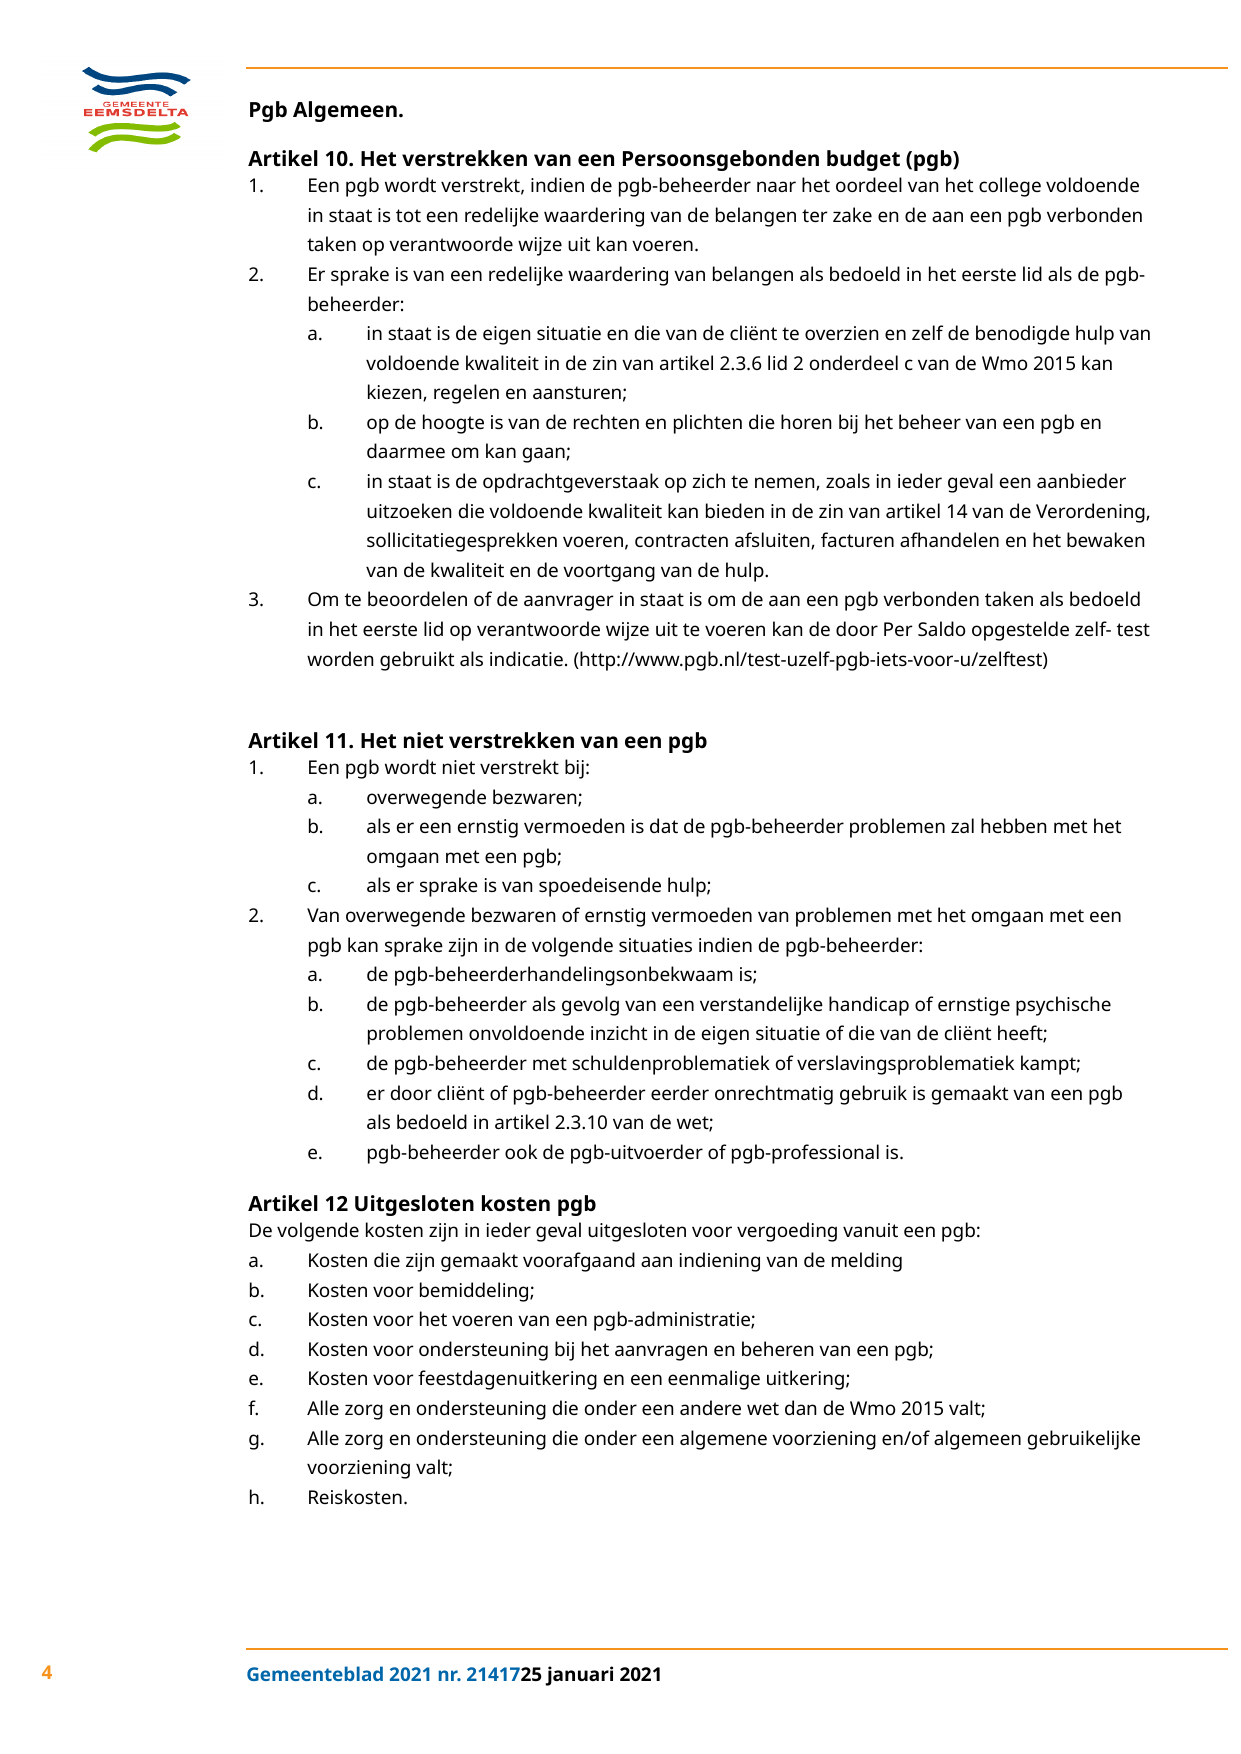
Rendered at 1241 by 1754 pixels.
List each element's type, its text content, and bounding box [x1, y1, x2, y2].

list Om te beoordelen of de aanvrager in staat is om de aan een pgb verbonden taken als bedoeld in het eerste lid op verantwoorde wijze uit te voeren kan de door Per Saldo opgestelde zelf- test worden gebruikt als indicatie. (http://www.pgb.nl/test-uzelf-pgb-iets-voor-u/zelftest) [248, 587, 1152, 672]
list Kosten voor ondersteuning bij het aanvragen en beheren van een pgb; [248, 1336, 1152, 1362]
list Een pgb wordt niet verstrekt bij: [248, 754, 1152, 780]
list er door cliënt of pgb-beheerder eerder onrechtmatig gebruik is gemaakt van een pgb als bedoeld in artikel 2.3.10 van de wet; [307, 1080, 1152, 1135]
list overwegende bezwaren; [307, 784, 1152, 809]
list op de hoogte is van de rechten en plichten die horen bij het beheer van een pgb en daarmee om kan gaan; [307, 409, 1152, 464]
text De volgende kosten zijn in ieder geval uitgesloten voor vergoeding vanuit een pgb: [248, 1218, 1152, 1243]
list Van overwegende bezwaren of ernstig vermoeden van problemen met het omgaan met een pgb kan sprake zijn in de volgende situaties indien de pgb-beheerder: [248, 902, 1152, 957]
list de pgb-beheerder met schuldenproblematiek of verslavingsproblematiek kampt; [307, 1050, 1152, 1076]
text Artikel 10. Het verstrekken van een Persoonsgebonden budget (pgb) [248, 144, 1152, 172]
list Een pgb wordt verstrekt, indien de pgb-beheerder naar het oordeel van het college voldoende in staat is tot een redelijke waardering van de belangen ter zake en de aan een pgb verbonden taken op verantwoorde wijze uit kan voeren. [248, 172, 1152, 257]
list de pgb-beheerder als gevolg van een verstandelijke handicap of ernstige psychische problemen onvoldoende inzicht in de eigen situatie of die van de cliënt heeft; [307, 991, 1152, 1046]
picture [41, 47, 231, 172]
list de pgb-beheerderhandelingsonbekwaam is; [307, 961, 1152, 987]
list Er sprake is van een redelijke waardering van belangen als bedoeld in het eerste lid als de pgb-beheerder: [248, 261, 1152, 317]
list in staat is de eigen situatie en die van de cliënt te overzien en zelf de benodigde hulp van voldoende kwaliteit in de zin van artikel 2.3.6 lid 2 onderdeel c van de Wmo 2015 kan kiezen, regelen en aansturen; [307, 320, 1152, 405]
list als er sprake is van spoedeisende hulp; [307, 873, 1152, 898]
list Reiskosten. [248, 1484, 1152, 1510]
list Kosten voor het voeren van een pgb-administratie; [248, 1306, 1152, 1332]
list Kosten voor feestdagenuitkering en een eenmalige uitkering; [248, 1366, 1152, 1391]
text Artikel 11. Het niet verstrekken van een pgb [248, 726, 1152, 754]
list Alle zorg en ondersteuning die onder een algemene voorziening en/of algemeen gebruikelijke voorziening valt; [248, 1425, 1152, 1480]
list pgb-beheerder ook de pgb-uitvoerder of pgb-professional is. [307, 1139, 1152, 1164]
list als er een ernstig vermoeden is dat de pgb-beheerder problemen zal hebben met het omgaan met een pgb; [307, 813, 1152, 869]
list Alle zorg en ondersteuning die onder een andere wet dan de Wmo 2015 valt; [248, 1395, 1152, 1421]
list in staat is de opdrachtgeverstaak op zich te nemen, zoals in ieder geval een aanbieder uitzoeken die voldoende kwaliteit kan bieden in de zin van artikel 14 van de Verordening, sollicitatiegesprekken voeren, contracten afsluiten, facturen afhandelen en het bewaken van de kwaliteit en de voortgang van de hulp. [307, 468, 1152, 583]
list Kosten voor bemiddeling; [248, 1277, 1152, 1303]
text Pgb Algemeen. [248, 95, 1152, 123]
text Artikel 12 Uitgesloten kosten pgb [248, 1189, 1152, 1218]
list Kosten die zijn gemaakt voorafgaand aan indiening van de melding [248, 1247, 1152, 1273]
